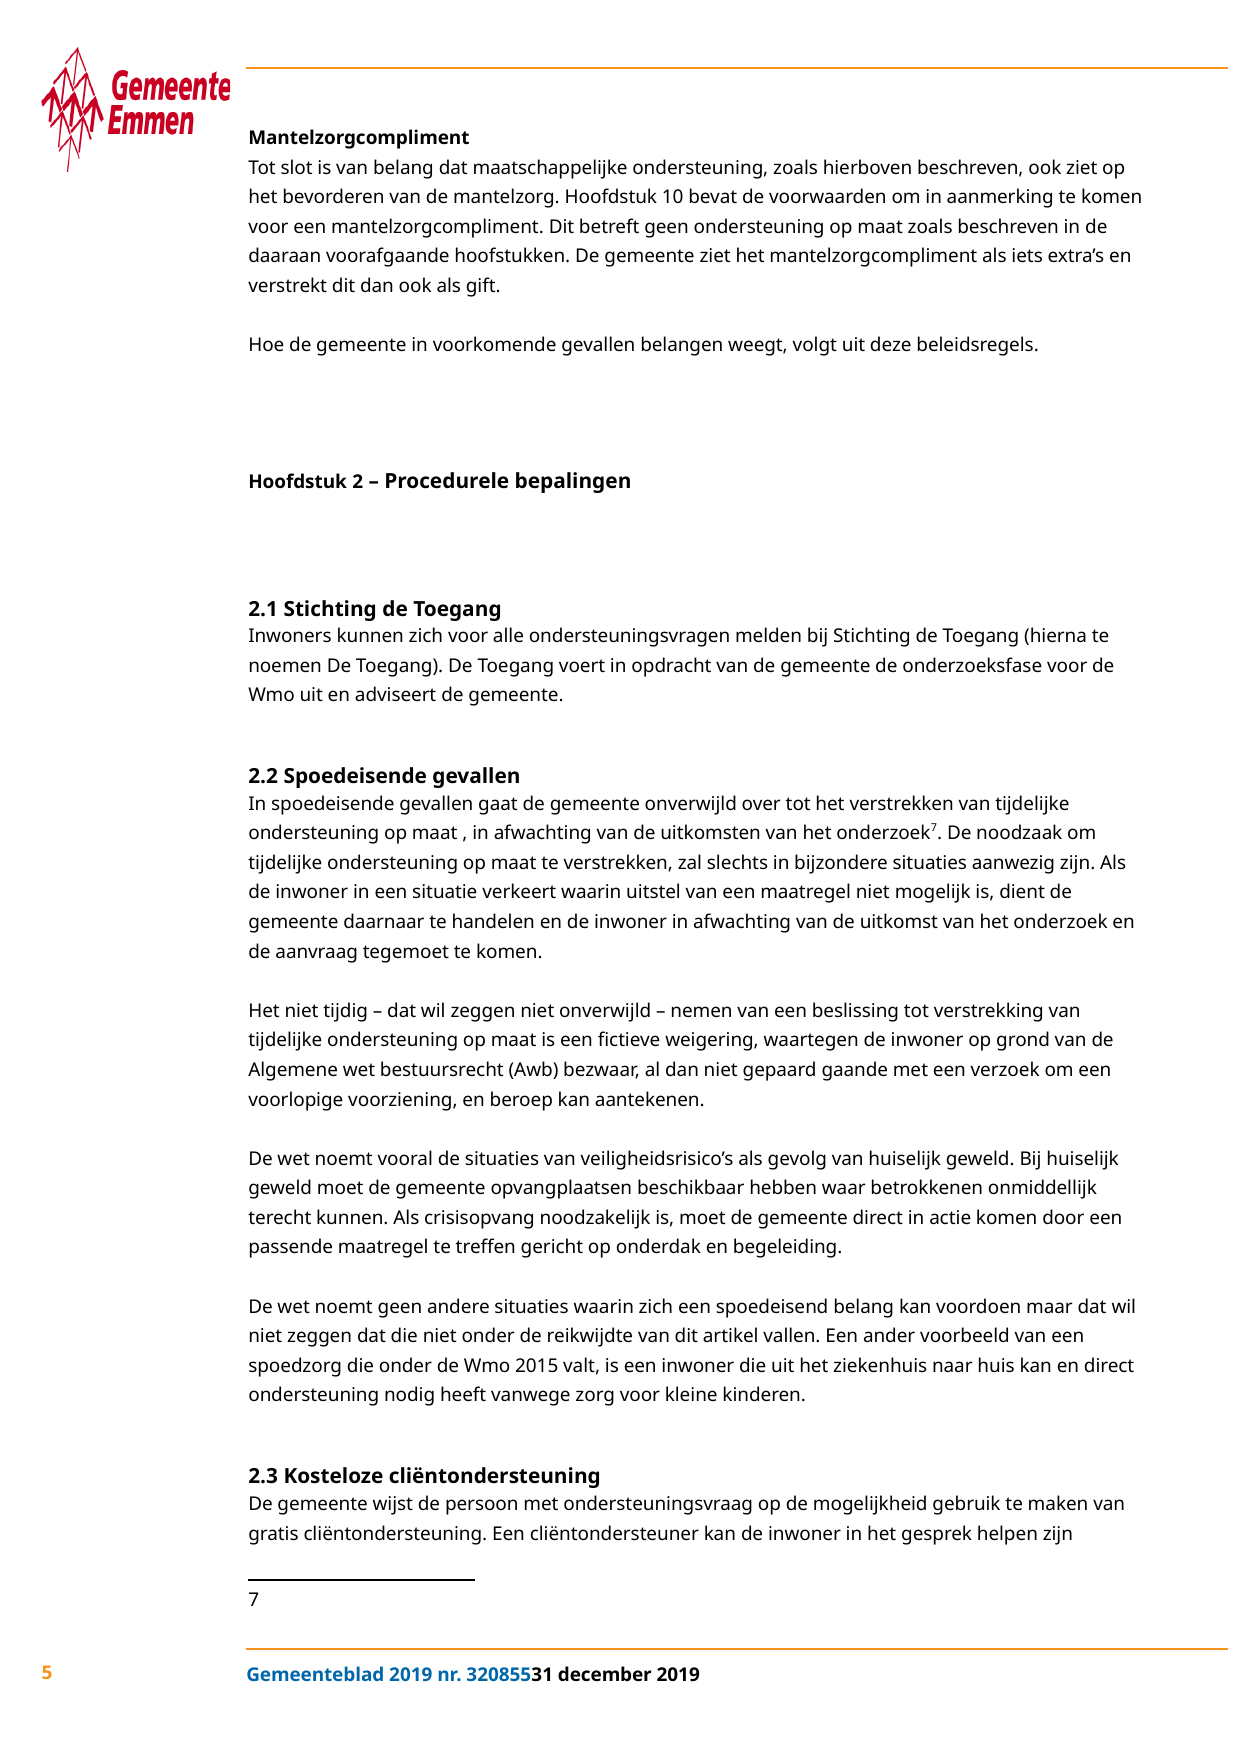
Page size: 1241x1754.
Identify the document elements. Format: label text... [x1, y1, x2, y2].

text Hoe de gemeente in voorkomende gevallen belangen weegt, volgt uit deze beleidsregels. [248, 331, 1152, 357]
text 2.1 Stichting de Toegang [248, 594, 1152, 622]
picture [41, 47, 231, 172]
text De wet noemt geen andere situaties waarin zich een spoedeisend belang kan voordoen maar dat wil niet zeggen dat die niet onder de reikwijdte van dit artikel vallen. Een ander voorbeeld van een spoedzorg die onder de Wmo 2015 valt, is een inwoner die uit het ziekenhuis naar huis kan en direct ondersteuning nodig heeft vanwege zorg voor kleine kinderen. [248, 1293, 1152, 1407]
text Het niet tijdig – dat wil zeggen niet onverwijld – nemen van een beslissing tot verstrekking van tijdelijke ondersteuning op maat is een fictieve weigering, waartegen de inwoner op grond van de Algemene wet bestuursrecht (Awb) bezwaar, al dan niet gepaard gaande met een verzoek om een voorlopige voorziening, en beroep kan aantekenen. [248, 997, 1152, 1112]
text 2.3 Kosteloze cliëntondersteuning [248, 1462, 1152, 1490]
text Tot slot is van belang dat maatschappelijke ondersteuning, zoals hierboven beschreven, ook ziet op het bevorderen van de mantelzorg. Hoofdstuk 10 bevat de voorwaarden om in aanmerking te komen voor een mantelzorgcompliment. Dit betreft geen ondersteuning op maat zoals beschreven in de daaraan voorafgaande hoofstukken. De gemeente ziet het mantelzorgcompliment als iets extra’s en verstrekt dit dan ook als gift. [248, 154, 1152, 298]
text Mantelzorgcompliment [248, 124, 1152, 150]
text 2.2 Spoedeisende gevallen [248, 762, 1152, 790]
text Hoofdstuk 2 – Procedurele bepalingen [248, 466, 1152, 494]
text De gemeente wijst de persoon met ondersteuningsvraag op de mogelijkheid gebruik te maken van gratis cliëntondersteuning. Een cliëntondersteuner kan de inwoner in het gesprek helpen zijn [248, 1490, 1152, 1545]
text In spoedeisende gevallen gaat de gemeente onverwijld over tot het verstrekken van tijdelijke ondersteuning op maat , in afwachting van de uitkomsten van het onderzoek. De noodzaak om tijdelijke ondersteuning op maat te verstrekken, zal slechts in bijzondere situaties aanwezig zijn. Als de inwoner in een situatie verkeert waarin uitstel van een maatregel niet mogelijk is, dient de gemeente daarnaar te handelen en de inwoner in afwachting van de uitkomst van het onderzoek en de aanvraag tegemoet te komen. [248, 790, 1152, 964]
text Inwoners kunnen zich voor alle ondersteuningsvragen melden bij Stichting de Toegang (hierna te noemen De Toegang). De Toegang voert in opdracht van de gemeente de onderzoeksfase voor de Wmo uit en adviseert de gemeente. [248, 622, 1152, 707]
text De wet noemt vooral de situaties van veiligheidsrisico’s als gevolg van huiselijk geweld. Bij huiselijk geweld moet de gemeente opvangplaatsen beschikbaar hebben waar betrokkenen onmiddellijk terecht kunnen. Als crisisopvang noodzakelijk is, moet de gemeente direct in actie komen door een passende maatregel te treffen gericht op onderdak en begeleiding. [248, 1145, 1152, 1259]
